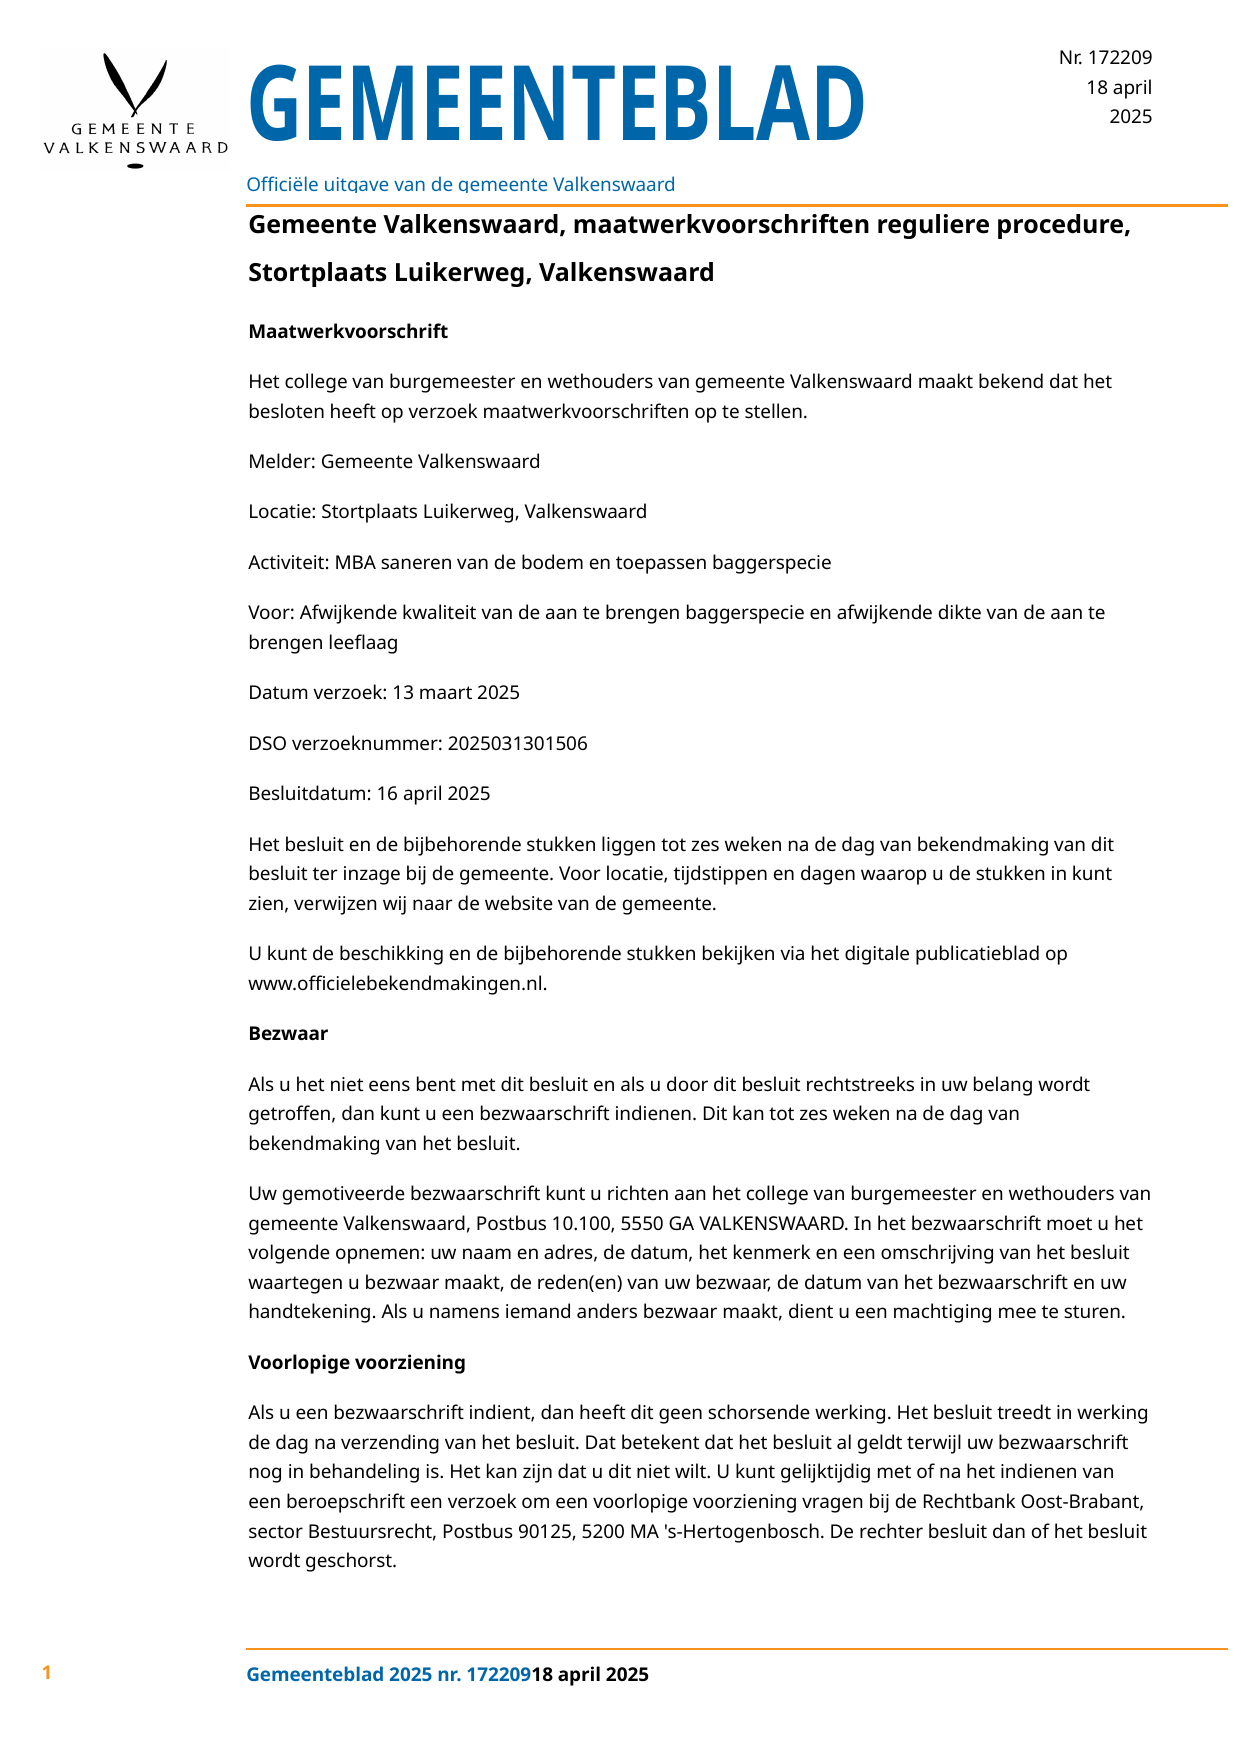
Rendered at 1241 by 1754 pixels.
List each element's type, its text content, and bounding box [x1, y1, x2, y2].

text Besluitdatum: 16 april 2025 [248, 780, 1152, 806]
text Als u het niet eens bent met dit besluit en als u door dit besluit rechtstreeks in uw belang wordt getroffen, dan kunt u een bezwaarschrift indienen. Dit kan tot zes weken na de dag van bekendmaking van het besluit. [248, 1071, 1152, 1156]
text Voor: Afwijkende kwaliteit van de aan te brengen baggerspecie en afwijkende dikte van de aan te brengen leeflaag [248, 599, 1152, 655]
text Datum verzoek: 13 maart 2025 [248, 679, 1152, 705]
text DSO verzoeknummer: 2025031301506 [248, 730, 1152, 756]
text Maatwerkvoorschrift [248, 318, 1152, 344]
text U kunt de beschikking en de bijbehorende stukken bekijken via het digitale publicatieblad op www.officielebekendmakingen.nl. [248, 940, 1152, 996]
picture [41, 47, 231, 172]
text Voorlopige voorziening [248, 1349, 1152, 1375]
text Activiteit: MBA saneren van de bodem en toepassen baggerspecie [248, 549, 1152, 575]
text Gemeente Valkenswaard, maatwerkvoorschriften reguliere procedure, Stortplaats Luikerweg, Valkenswaard [248, 207, 1152, 288]
text Bezwaar [248, 1020, 1152, 1046]
text Locatie: Stortplaats Luikerweg, Valkenswaard [248, 499, 1152, 524]
text Melder: Gemeente Valkenswaard [248, 448, 1152, 474]
text Het college van burgemeester en wethouders van gemeente Valkenswaard maakt bekend dat het besloten heeft op verzoek maatwerkvoorschriften op te stellen. [248, 368, 1152, 424]
text Als u een bezwaarschrift indient, dan heeft dit geen schorsende werking. Het besluit treedt in werking de dag na verzending van het besluit. Dat betekent dat het besluit al geldt terwijl uw bezwaarschrift nog in behandeling is. Het kan zijn dat u dit niet wilt. U kunt gelijktijdig met of na het indienen van een beroepschrift een verzoek om een voorlopige voorziening vragen bij de Rechtbank Oost-Brabant, sector Bestuursrecht, Postbus 90125, 5200 MA 's‑Hertogenbosch. De rechter besluit dan of het besluit wordt geschorst. [248, 1399, 1152, 1573]
text Het besluit en de bijbehorende stukken liggen tot zes weken na de dag van bekendmaking van dit besluit ter inzage bij de gemeente. Voor locatie, tijdstippen en dagen waarop u de stukken in kunt zien, verwijzen wij naar de website van de gemeente. [248, 831, 1152, 916]
text Uw gemotiveerde bezwaarschrift kunt u richten aan het college van burgemeester en wethouders van gemeente Valkenswaard, Postbus 10.100, 5550 GA VALKENSWAARD. In het bezwaarschrift moet u het volgende opnemen: uw naam en adres, de datum, het kenmerk en een omschrijving van het besluit waartegen u bezwaar maakt, de reden(en) van uw bezwaar, de datum van het bezwaarschrift en uw handtekening. Als u namens iemand anders bezwaar maakt, dient u een machtiging mee te sturen. [248, 1180, 1152, 1324]
